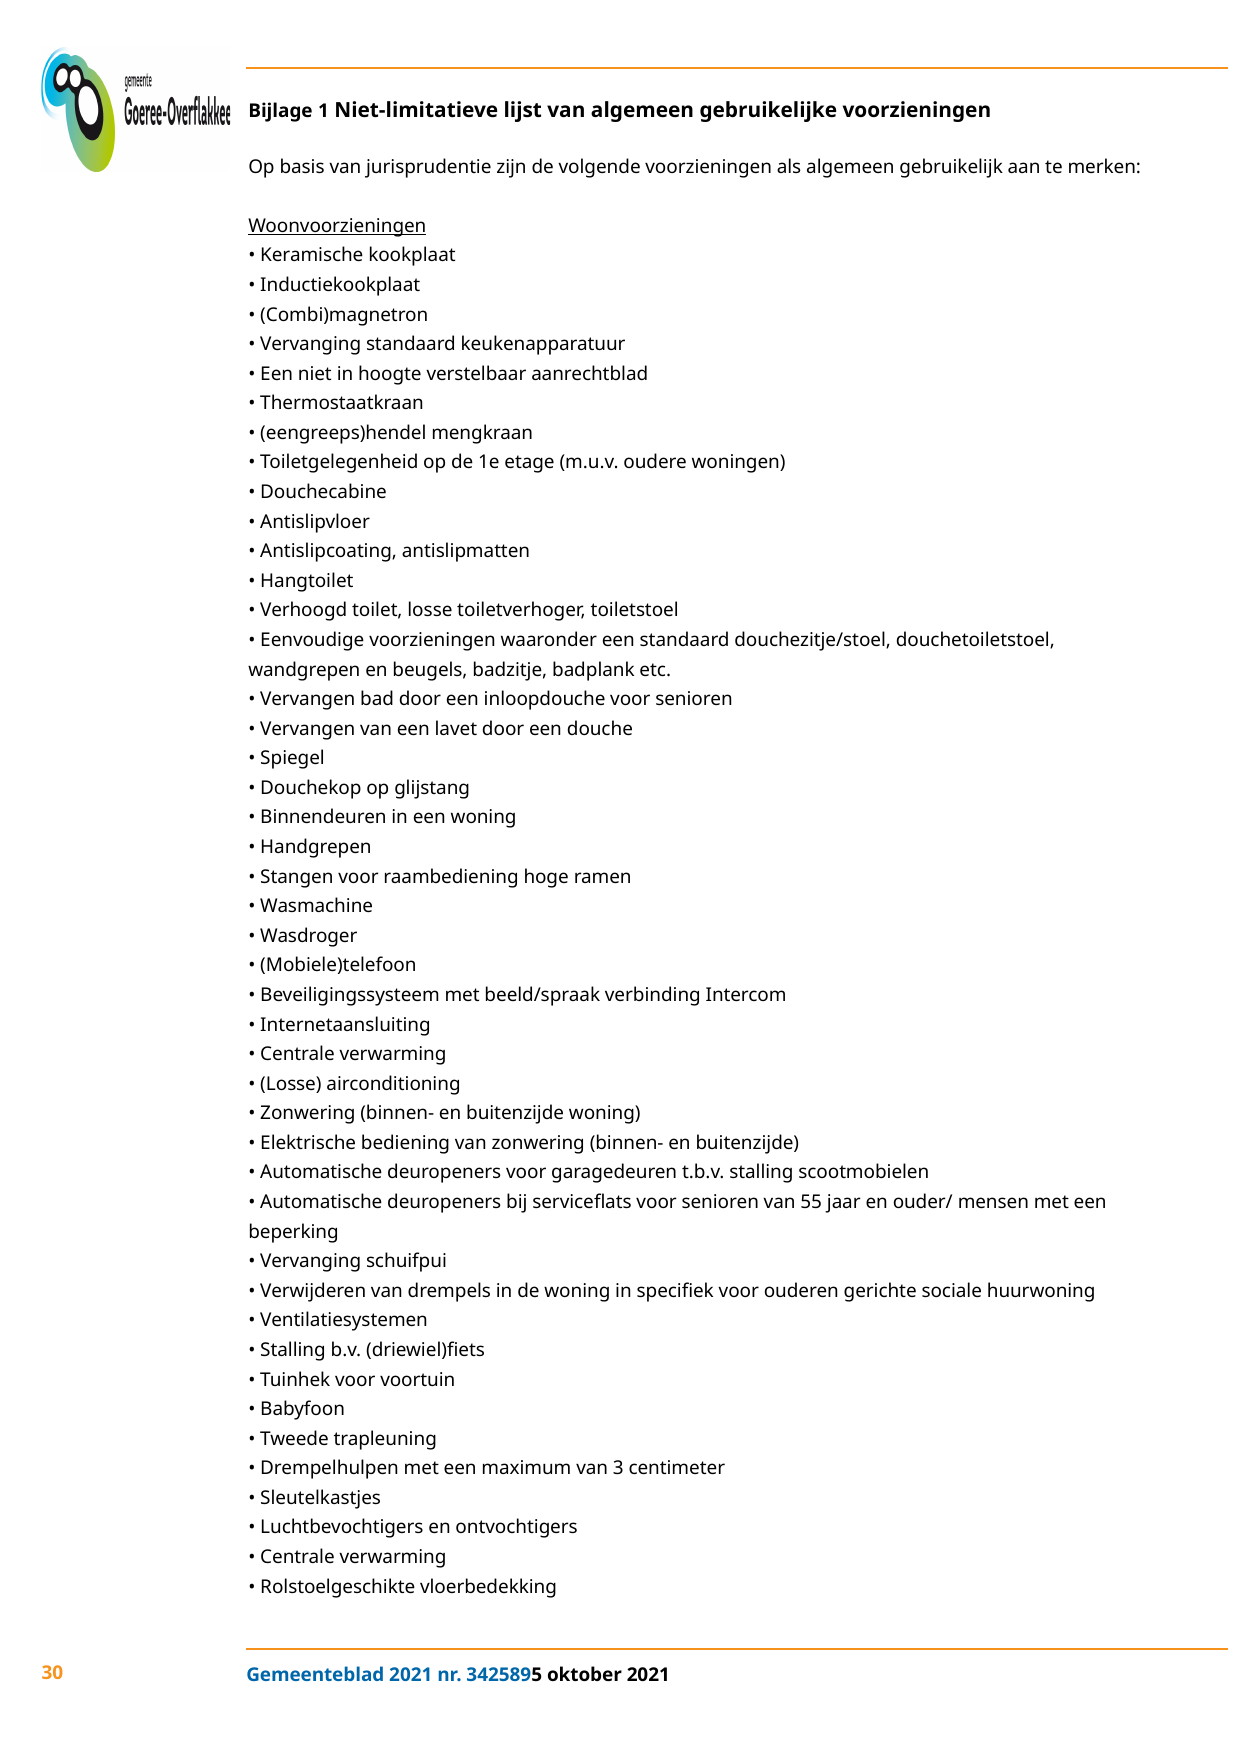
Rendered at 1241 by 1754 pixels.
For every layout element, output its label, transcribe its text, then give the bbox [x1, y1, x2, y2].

text • Elektrische bediening van zonwering (binnen- en buitenzijde) [248, 1129, 1152, 1155]
text • Automatische deuropeners bij serviceflats voor senioren van 55 jaar en ouder/ mensen met een beperking [248, 1188, 1152, 1244]
text • Tweede trapleuning [248, 1425, 1152, 1451]
text • Automatische deuropeners voor garagedeuren t.b.v. stalling scootmobielen [248, 1159, 1152, 1184]
text • Centrale verwarming [248, 1040, 1152, 1066]
text • Stalling b.v. (driewiel)fiets [248, 1336, 1152, 1362]
text • Beveiligingssysteem met beeld/spraak verbinding Intercom [248, 981, 1152, 1007]
text • (Mobiele)telefoon [248, 952, 1152, 977]
text • Sleutelkastjes [248, 1484, 1152, 1510]
text • Internetaansluiting [248, 1011, 1152, 1037]
text • Douchekop op glijstang [248, 774, 1152, 800]
text • Toiletgelegenheid op de 1e etage (m.u.v. oudere woningen) [248, 449, 1152, 474]
picture [41, 47, 231, 172]
text • Hangtoilet [248, 567, 1152, 593]
text • Antislipcoating, antislipmatten [248, 537, 1152, 563]
text • Centrale verwarming [248, 1543, 1152, 1569]
text • Verwijderen van drempels in de woning in specifiek voor ouderen gerichte sociale huurwoning [248, 1277, 1152, 1303]
text • Vervangen bad door een inloopdouche voor senioren [248, 685, 1152, 711]
text • Stangen voor raambediening hoge ramen [248, 863, 1152, 889]
text • Thermostaatkraan [248, 389, 1152, 415]
text • Babyfoon [248, 1395, 1152, 1421]
text • Ventilatiesystemen [248, 1307, 1152, 1332]
text • Rolstoelgeschikte vloerbedekking [248, 1573, 1152, 1599]
text • Vervanging standaard keukenapparatuur [248, 330, 1152, 356]
text Op basis van jurisprudentie zijn de volgende voorzieningen als algemeen gebruikelijk aan te merken: [248, 153, 1152, 179]
text • Vervangen van een lavet door een douche [248, 715, 1152, 741]
text • Douchecabine [248, 478, 1152, 504]
text • (Losse) airconditioning [248, 1070, 1152, 1096]
text Woonvoorzieningen [248, 212, 1152, 238]
text • (Combi)magnetron [248, 301, 1152, 327]
text • Spiegel [248, 744, 1152, 770]
text • Antislipvloer [248, 508, 1152, 534]
text • Wasdroger [248, 922, 1152, 948]
text • Inductiekookplaat [248, 271, 1152, 297]
text • Wasmachine [248, 892, 1152, 918]
text • Verhoogd toilet, losse toiletverhoger, toiletstoel [248, 597, 1152, 622]
text • Eenvoudige voorzieningen waaronder een standaard douchezitje/stoel, douchetoiletstoel, wandgrepen en beugels, badzitje, badplank etc. [248, 626, 1152, 682]
text • Handgrepen [248, 833, 1152, 859]
text • (eengreeps)hendel mengkraan [248, 419, 1152, 445]
text • Keramische kookplaat [248, 242, 1152, 267]
text • Een niet in hoogte verstelbaar aanrechtblad [248, 360, 1152, 386]
text • Vervanging schuifpui [248, 1247, 1152, 1273]
text • Tuinhek voor voortuin [248, 1366, 1152, 1392]
text Bijlage 1 Niet-limitatieve lijst van algemeen gebruikelijke voorzieningen [248, 95, 1152, 123]
text • Zonwering (binnen- en buitenzijde woning) [248, 1099, 1152, 1125]
text • Drempelhulpen met een maximum van 3 centimeter [248, 1454, 1152, 1480]
text • Binnendeuren in een woning [248, 804, 1152, 829]
text • Luchtbevochtigers en ontvochtigers [248, 1514, 1152, 1539]
